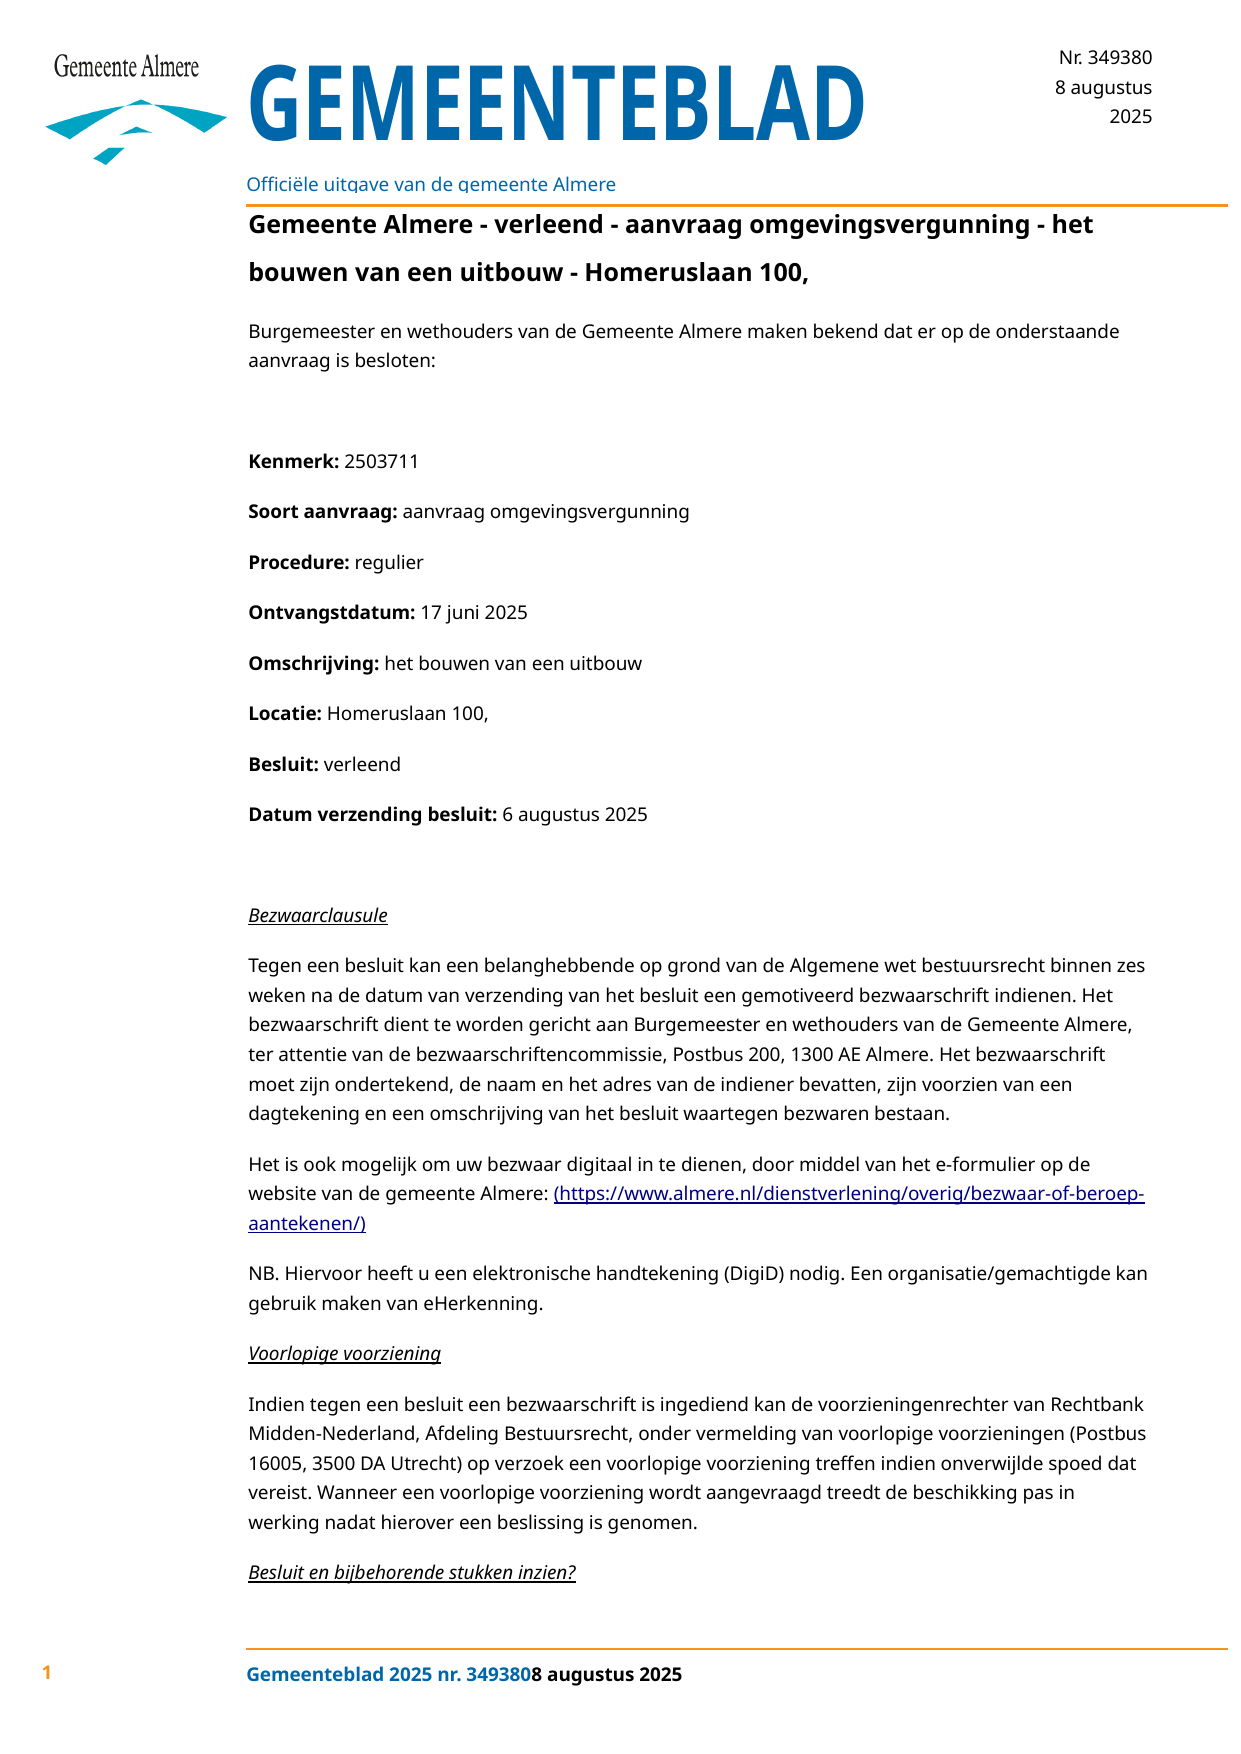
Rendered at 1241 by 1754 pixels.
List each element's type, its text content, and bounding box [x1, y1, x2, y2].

text Omschrijving: het bouwen van een uitbouw [248, 650, 1152, 676]
text Tegen een besluit kan een belanghebbende op grond van de Algemene wet bestuursrecht binnen zes weken na de datum van verzending van het besluit een gemotiveerd bezwaarschrift indienen. Het bezwaarschrift dient te worden gericht aan Burgemeester en wethouders van de Gemeente Almere, ter attentie van de bezwaarschriftencommissie, Postbus 200, 1300 AE Almere. Het bezwaarschrift moet zijn ondertekend, de naam en het adres van de indiener bevatten, zijn voorzien van een dagtekening en een omschrijving van het besluit waartegen bezwaren bestaan. [248, 952, 1152, 1126]
text Besluit en bijbehorende stukken inzien? [248, 1559, 1152, 1585]
text Kenmerk: 2503711 [248, 448, 1152, 474]
picture [41, 47, 231, 172]
text Datum verzending besluit: 6 augustus 2025 [248, 801, 1152, 827]
text Bezwaarclausule [248, 902, 1152, 928]
text Indien tegen een besluit een bezwaarschrift is ingediend kan de voorzieningenrechter van Rechtbank Midden-Nederland, Afdeling Bestuursrecht, onder vermelding van voorlopige voorzieningen (Postbus 16005, 3500 DA Utrecht) op verzoek een voorlopige voorziening treffen indien onverwijlde spoed dat vereist. Wanneer een voorlopige voorziening wordt aangevraagd treedt de beschikking pas in werking nadat hierover een beslissing is genomen. [248, 1391, 1152, 1535]
text Ontvangstdatum: 17 juni 2025 [248, 599, 1152, 625]
text Voorlopige voorziening [248, 1340, 1152, 1366]
text Gemeente Almere - verleend - aanvraag omgevingsvergunning - het bouwen van een uitbouw - Homeruslaan 100, [248, 207, 1152, 288]
text Het is ook mogelijk om uw bezwaar digitaal in te dienen, door middel van het e-formulier op de website van de gemeente Almere: (https://www.almere.nl/dienstverlening/overig/bezwaar-of-beroep-aantekenen/) [248, 1151, 1152, 1236]
text Locatie: Homeruslaan 100, [248, 700, 1152, 726]
text NB. Hiervoor heeft u een elektronische handtekening (DigiD) nodig. Een organisatie/gemachtigde kan gebruik maken van eHerkenning. [248, 1260, 1152, 1316]
text Procedure: regulier [248, 549, 1152, 575]
text Soort aanvraag: aanvraag omgevingsvergunning [248, 499, 1152, 524]
text Burgemeester en wethouders van de Gemeente Almere maken bekend dat er op de onderstaande aanvraag is besloten: [248, 318, 1152, 373]
text Besluit: verleend [248, 751, 1152, 777]
